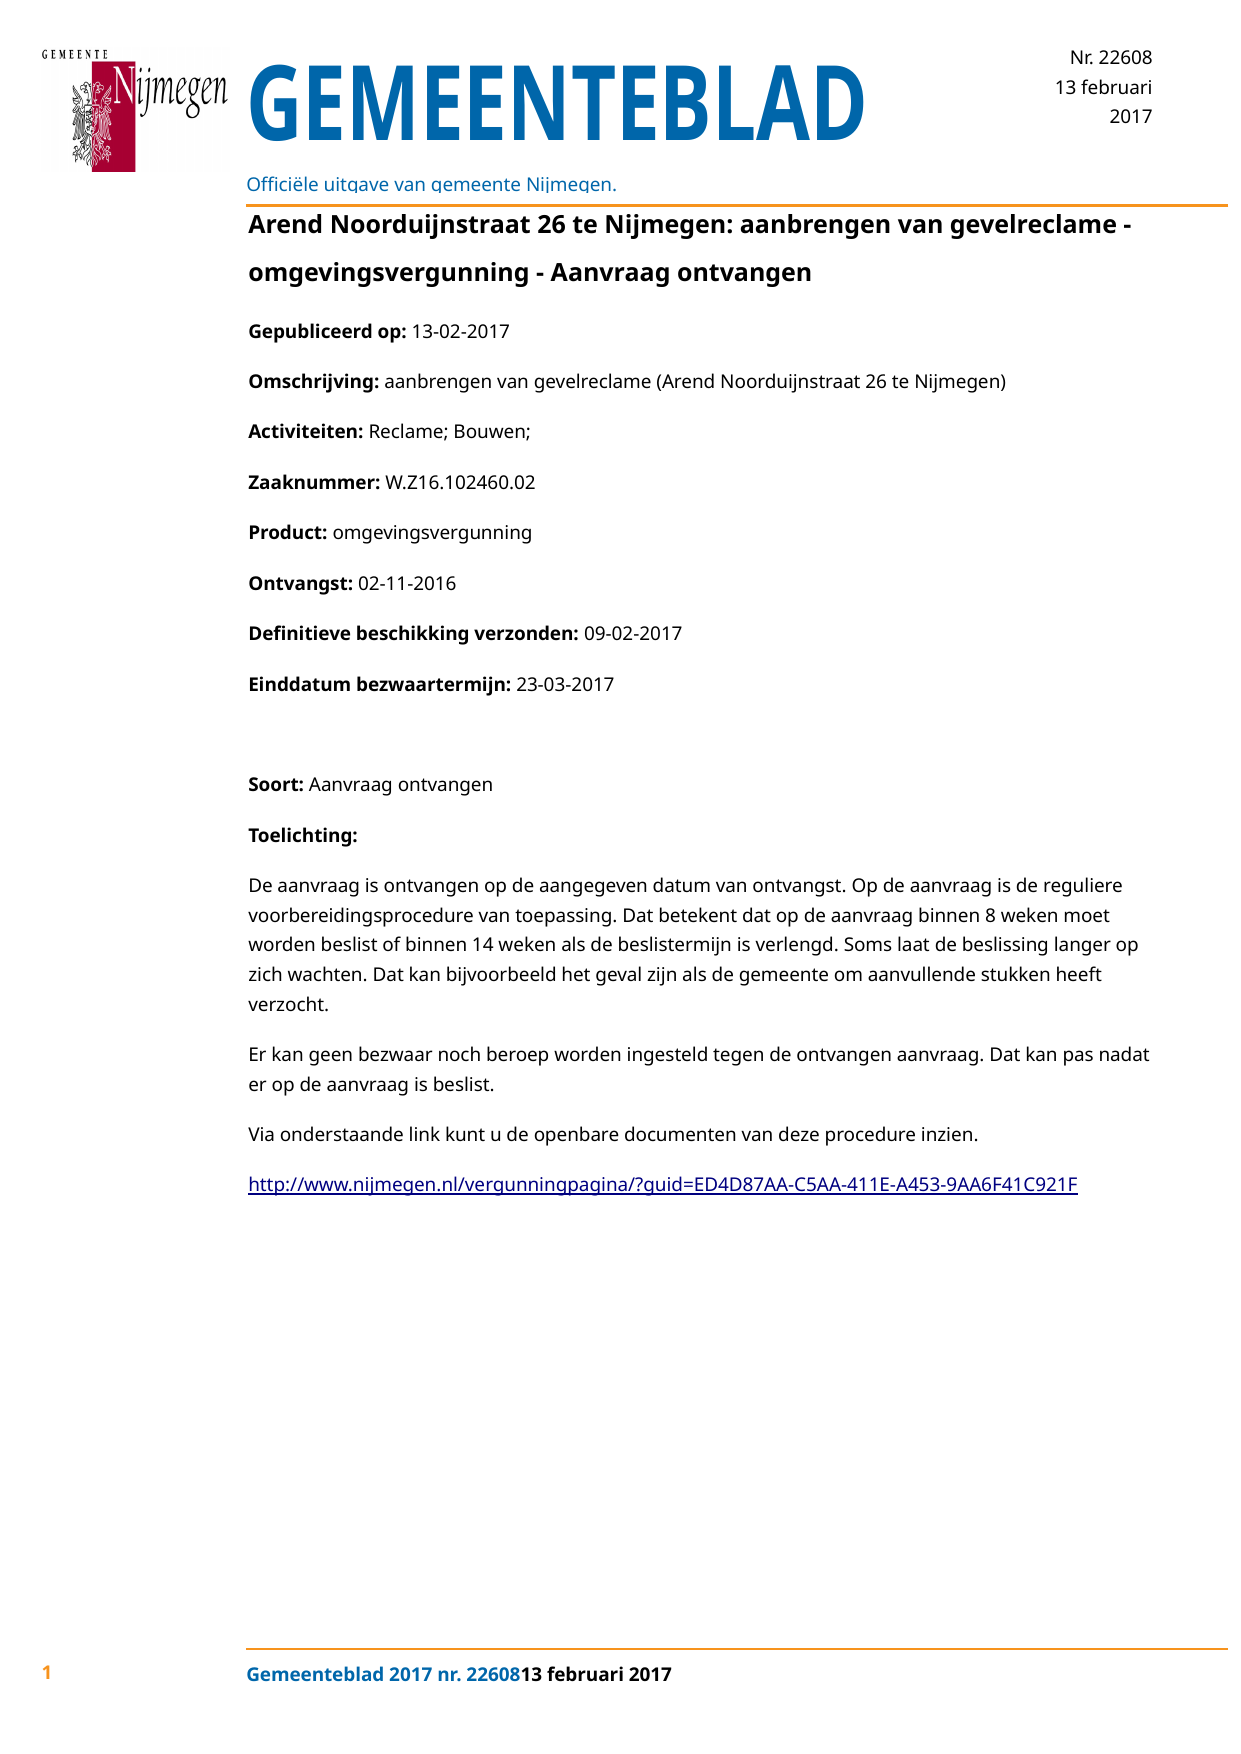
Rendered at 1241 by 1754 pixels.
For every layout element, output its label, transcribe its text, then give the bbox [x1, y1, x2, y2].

text Einddatum bezwaartermijn: 23-03-2017 [248, 671, 1152, 697]
text Gepubliceerd op: 13-02-2017 [248, 318, 1152, 344]
picture [41, 47, 231, 172]
text Soort: Aanvraag ontvangen [248, 772, 1152, 797]
text Product: omgevingsvergunning [248, 519, 1152, 545]
text http://www.nijmegen.nl/vergunningpagina/?guid=ED4D87AA-C5AA-411E-A453-9AA6F41C921F [248, 1172, 1152, 1197]
text Omschrijving: aanbrengen van gevelreclame (Arend Noorduijnstraat 26 te Nijmegen) [248, 368, 1152, 394]
text De aanvraag is ontvangen op de aangegeven datum van ontvangst. Op de aanvraag is de reguliere voorbereidingsprocedure van toepassing. Dat betekent dat op de aanvraag binnen 8 weken moet worden beslist of binnen 14 weken als de beslistermijn is verlengd. Soms laat de beslissing langer op zich wachten. Dat kan bijvoorbeeld het geval zijn als de gemeente om aanvullende stukken heeft verzocht. [248, 872, 1152, 1017]
text Er kan geen bezwaar noch beroep worden ingesteld tegen de ontvangen aanvraag. Dat kan pas nadat er op de aanvraag is beslist. [248, 1041, 1152, 1097]
text Activiteiten: Reclame; Bouwen; [248, 419, 1152, 444]
text Zaaknummer: W.Z16.102460.02 [248, 469, 1152, 495]
text Via onderstaande link kunt u de openbare documenten van deze procedure inzien. [248, 1121, 1152, 1147]
text Ontvangst: 02-11-2016 [248, 570, 1152, 596]
text Toelichting: [248, 822, 1152, 848]
text Definitieve beschikking verzonden: 09-02-2017 [248, 620, 1152, 646]
text Arend Noorduijnstraat 26 te Nijmegen: aanbrengen van gevelreclame - omgevingsvergunning - Aanvraag ontvangen [248, 207, 1152, 288]
